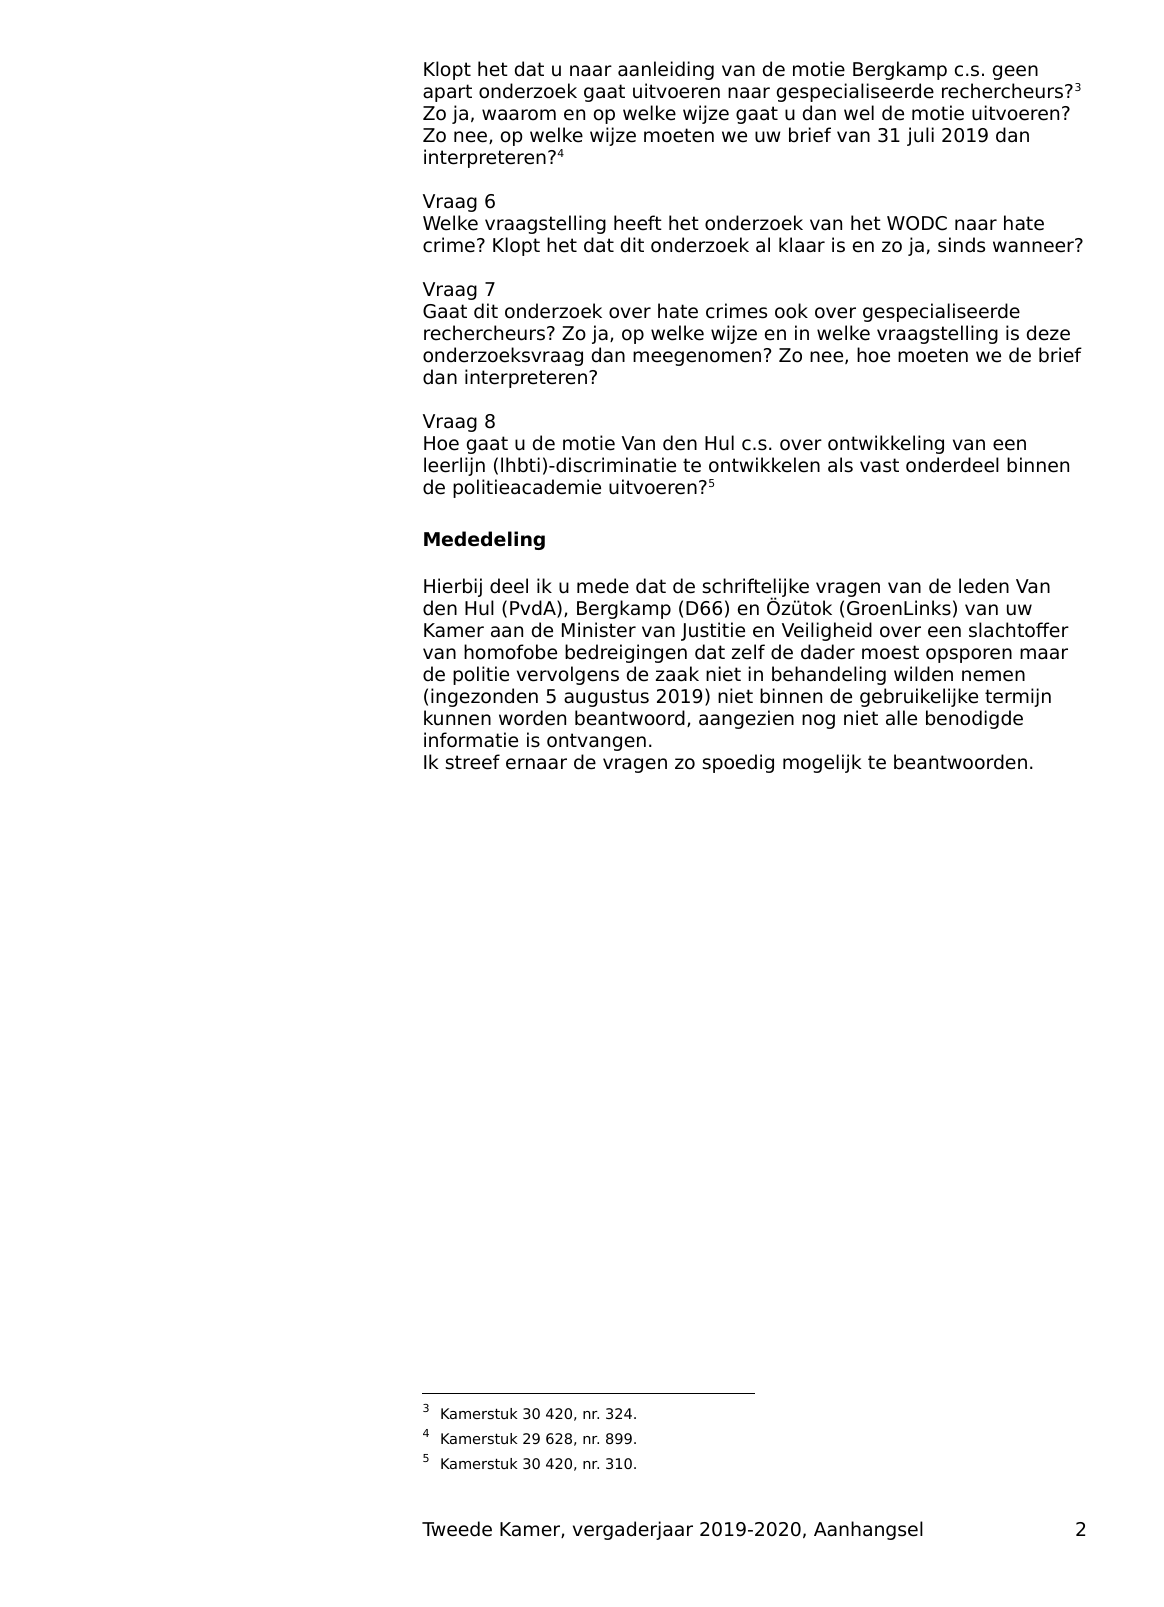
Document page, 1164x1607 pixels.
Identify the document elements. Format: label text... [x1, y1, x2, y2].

text Hoe gaat u de motie Van den Hul c.s. over ontwikkeling van een leerlijn (lhbti)-discriminatie te ontwikkelen als vast onderdeel binnen de politieacademie uitvoeren? [422, 433, 1087, 499]
text Vraag 8 [422, 411, 1087, 433]
text Vraag 6 [422, 191, 1087, 213]
text Welke vraagstelling heeft het onderzoek van het WODC naar hate crime? Klopt het dat dit onderzoek al klaar is en zo ja, sinds wanneer? [422, 213, 1087, 257]
text Vraag 7 [422, 279, 1087, 301]
text Klopt het dat u naar aanleiding van de motie Bergkamp c.s. geen apart onderzoek gaat uitvoeren naar gespecialiseerde rechercheurs? Zo ja, waarom en op welke wijze gaat u dan wel de motie uitvoeren? Zo nee, op welke wijze moeten we uw brief van 31 juli 2019 dan interpreteren? [422, 59, 1087, 169]
text Kamerstuk 30 420, nr. 310. [422, 1452, 1087, 1474]
text Kamerstuk 30 420, nr. 324. [422, 1402, 1087, 1424]
text Hierbij deel ik u mede dat de schriftelijke vragen van de leden Van den Hul (PvdA), Bergkamp (D66) en Özütok (GroenLinks) van uw Kamer aan de Minister van Justitie en Veiligheid over een slachtoffer van homofobe bedreigingen dat zelf de dader moest opsporen maar de politie vervolgens de zaak niet in behandeling wilden nemen (ingezonden 5 augustus 2019) niet binnen de gebruikelijke termijn kunnen worden beantwoord, aangezien nog niet alle benodigde informatie is ontvangen. [422, 576, 1087, 752]
subtitle Mededeling [422, 529, 1087, 551]
text Gaat dit onderzoek over hate crimes ook over gespecialiseerde rechercheurs? Zo ja, op welke wijze en in welke vraagstelling is deze onderzoeksvraag dan meegenomen? Zo nee, hoe moeten we de brief dan interpreteren? [422, 301, 1087, 389]
text Ik streef ernaar de vragen zo spoedig mogelijk te beantwoorden. [422, 752, 1087, 774]
text Kamerstuk 29 628, nr. 899. [422, 1427, 1087, 1449]
